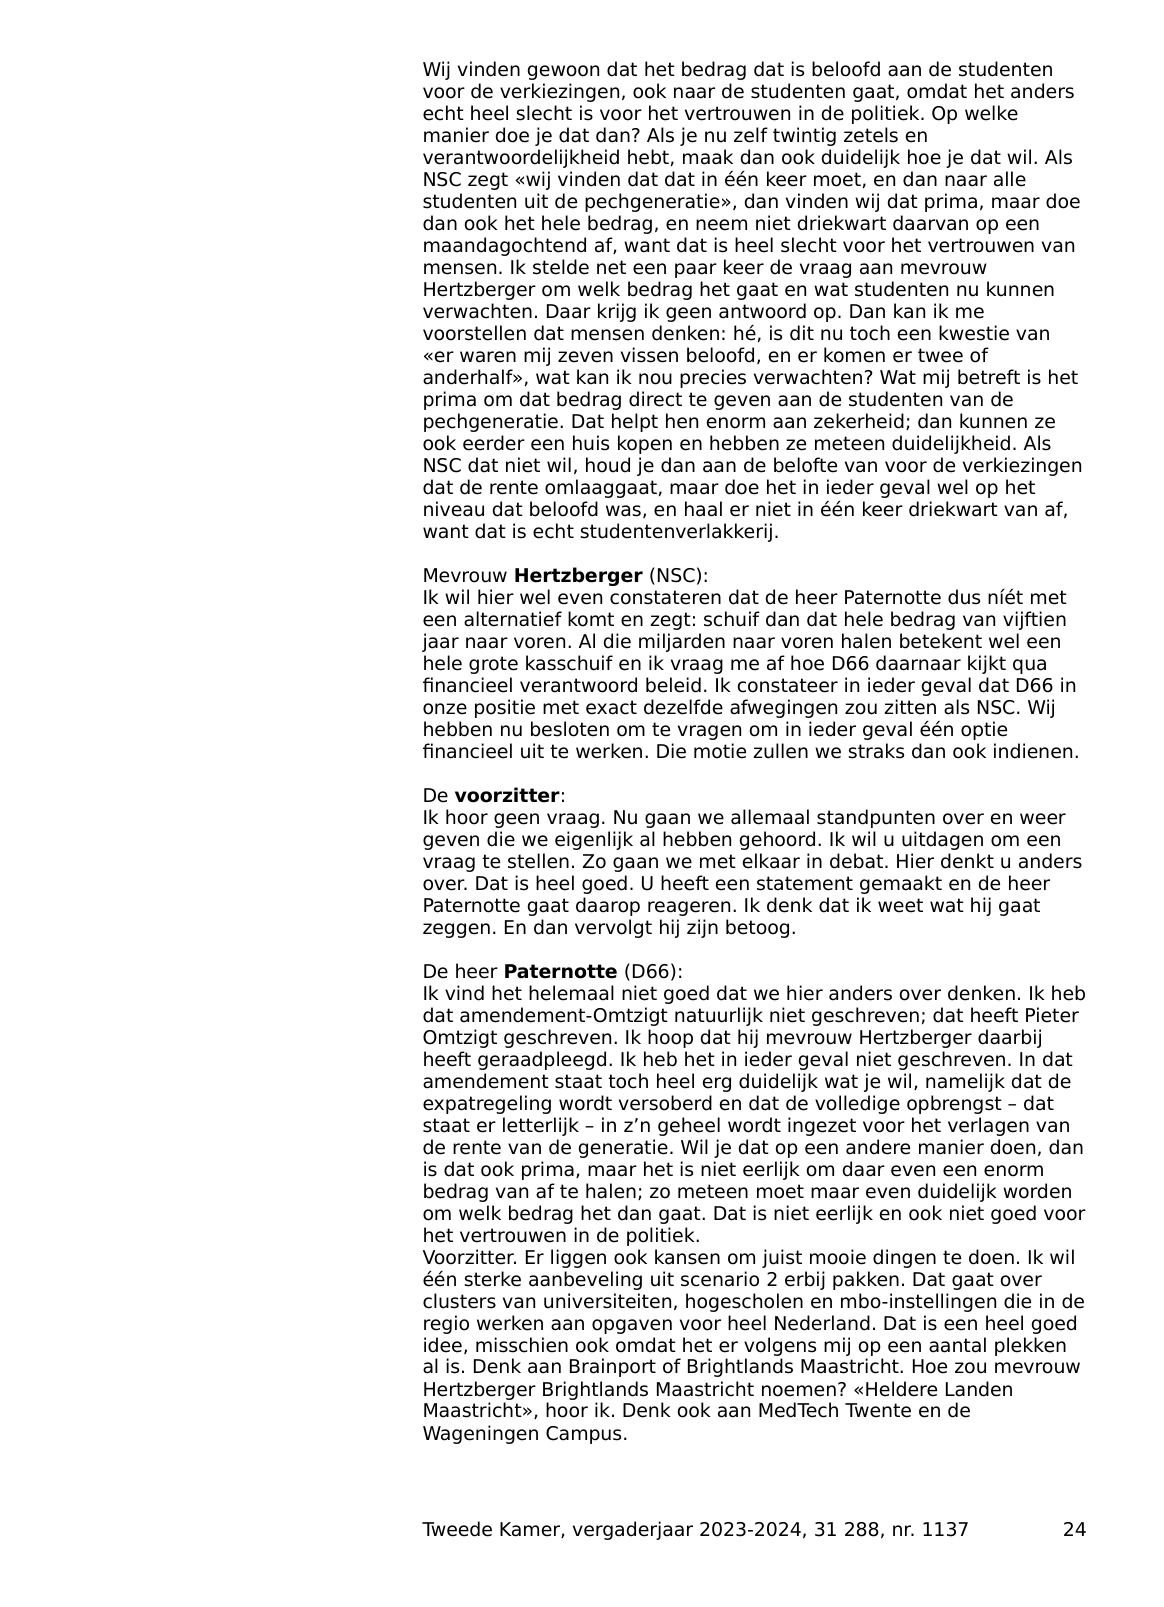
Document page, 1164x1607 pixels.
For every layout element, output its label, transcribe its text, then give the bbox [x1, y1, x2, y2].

text Voorzitter. Er liggen ook kansen om juist mooie dingen te doen. Ik wil één sterke aanbeveling uit scenario 2 erbij pakken. Dat gaat over clusters van universiteiten, hogescholen en mbo-instellingen die in de regio werken aan opgaven voor heel Nederland. Dat is een heel goed idee, misschien ook omdat het er volgens mij op een aantal plekken al is. Denk aan Brainport of Brightlands Maastricht. Hoe zou mevrouw Hertzberger Brightlands Maastricht noemen? «Heldere Landen Maastricht», hoor ik. Denk ook aan MedTech Twente en de Wageningen Campus. [422, 1247, 1087, 1444]
text Wij vinden gewoon dat het bedrag dat is beloofd aan de studenten voor de verkiezingen, ook naar de studenten gaat, omdat het anders echt heel slecht is voor het vertrouwen in de politiek. Op welke manier doe je dat dan? Als je nu zelf twintig zetels en verantwoordelijkheid hebt, maak dan ook duidelijk hoe je dat wil. Als NSC zegt «wij vinden dat dat in één keer moet, en dan naar alle studenten uit de pechgeneratie», dan vinden wij dat prima, maar doe dan ook het hele bedrag, en neem niet driekwart daarvan op een maandagochtend af, want dat is heel slecht voor het vertrouwen van mensen. Ik stelde net een paar keer de vraag aan mevrouw Hertzberger om welk bedrag het gaat en wat studenten nu kunnen verwachten. Daar krijg ik geen antwoord op. Dan kan ik me voorstellen dat mensen denken: hé, is dit nu toch een kwestie van «er waren mij zeven vissen beloofd, en er komen er twee of anderhalf», wat kan ik nou precies verwachten? Wat mij betreft is het prima om dat bedrag direct te geven aan de studenten van de pechgeneratie. Dat helpt hen enorm aan zekerheid; dan kunnen ze ook eerder een huis kopen en hebben ze meteen duidelijkheid. Als NSC dat niet wil, houd je dan aan de belofte van voor de verkiezingen dat de rente omlaaggaat, maar doe het in ieder geval wel op het niveau dat beloofd was, en haal er niet in één keer driekwart van af, want dat is echt studentenverlakkerij. [422, 59, 1087, 543]
text De voorzitter: [422, 785, 1087, 807]
text De heer Paternotte (D66): [422, 961, 1087, 983]
text Ik wil hier wel even constateren dat de heer Paternotte dus níét met een alternatief komt en zegt: schuif dan dat hele bedrag van vijftien jaar naar voren. Al die miljarden naar voren halen betekent wel een hele grote kasschuif en ik vraag me af hoe D66 daarnaar kijkt qua financieel verantwoord beleid. Ik constateer in ieder geval dat D66 in onze positie met exact dezelfde afwegingen zou zitten als NSC. Wij hebben nu besloten om te vragen om in ieder geval één optie financieel uit te werken. Die motie zullen we straks dan ook indienen. [422, 587, 1087, 763]
text Ik hoor geen vraag. Nu gaan we allemaal standpunten over en weer geven die we eigenlijk al hebben gehoord. Ik wil u uitdagen om een vraag te stellen. Zo gaan we met elkaar in debat. Hier denkt u anders over. Dat is heel goed. U heeft een statement gemaakt en de heer Paternotte gaat daarop reageren. Ik denk dat ik weet wat hij gaat zeggen. En dan vervolgt hij zijn betoog. [422, 807, 1087, 939]
text Ik vind het helemaal niet goed dat we hier anders over denken. Ik heb dat amendement-Omtzigt natuurlijk niet geschreven; dat heeft Pieter Omtzigt geschreven. Ik hoop dat hij mevrouw Hertzberger daarbij heeft geraadpleegd. Ik heb het in ieder geval niet geschreven. In dat amendement staat toch heel erg duidelijk wat je wil, namelijk dat de expatregeling wordt versoberd en dat de volledige opbrengst – dat staat er letterlijk – in z’n geheel wordt ingezet voor het verlagen van de rente van de generatie. Wil je dat op een andere manier doen, dan is dat ook prima, maar het is niet eerlijk om daar even een enorm bedrag van af te halen; zo meteen moet maar even duidelijk worden om welk bedrag het dan gaat. Dat is niet eerlijk en ook niet goed voor het vertrouwen in de politiek. [422, 983, 1087, 1247]
text Mevrouw Hertzberger (NSC): [422, 565, 1087, 587]
